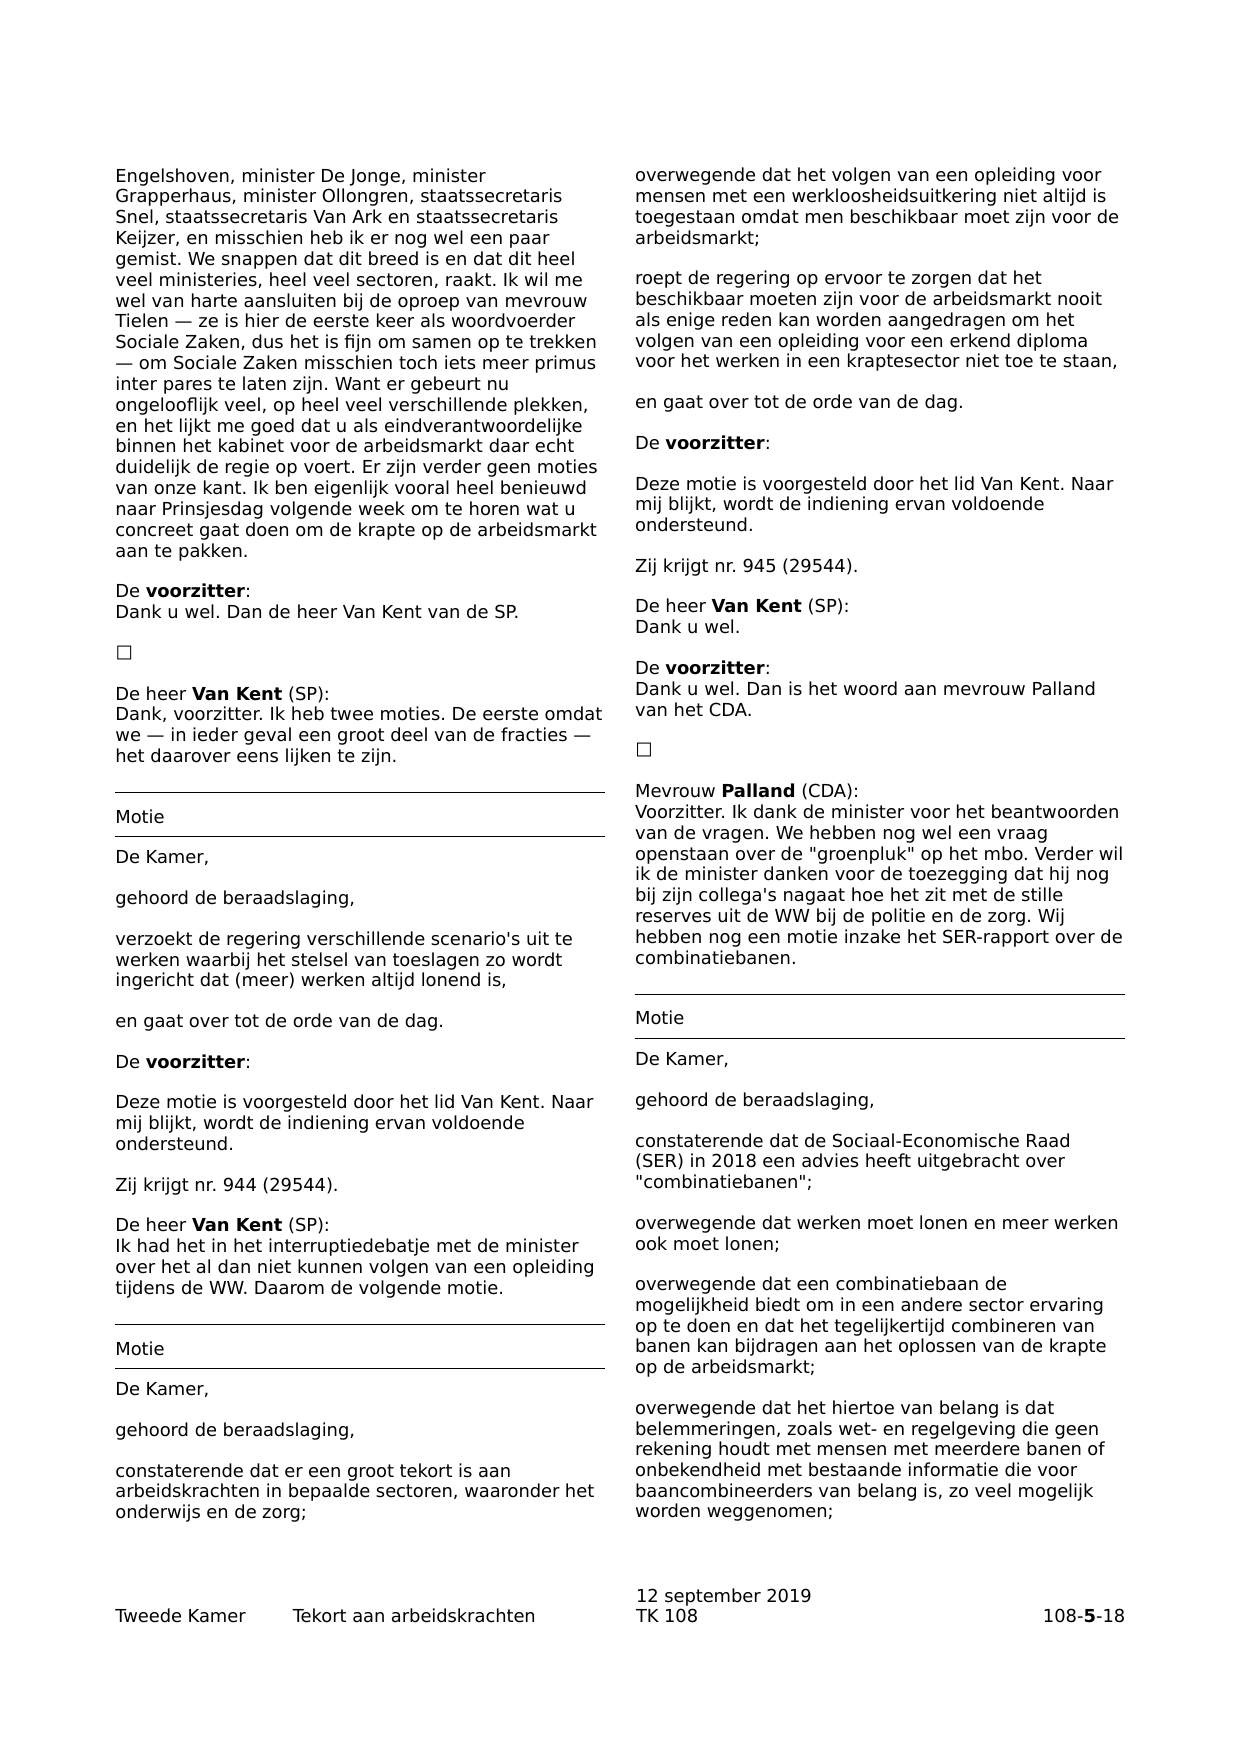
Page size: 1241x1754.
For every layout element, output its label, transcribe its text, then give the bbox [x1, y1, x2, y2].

text ⬜ [635, 740, 1125, 761]
text Dank, voorzitter. Ik heb twee moties. De eerste omdat we — in ieder geval een groot deel van de fracties — het daarover eens lijken te zijn. [115, 704, 605, 767]
text De voorzitter: [635, 658, 1125, 678]
text Deze motie is voorgesteld door het lid Van Kent. Naar mij blijkt, wordt de indiening ervan voldoende ondersteund. [635, 473, 1125, 536]
text De voorzitter: [115, 581, 605, 602]
text gehoord de beraadslaging, [635, 1090, 1125, 1110]
text De Kamer, [635, 1049, 1125, 1070]
text gehoord de beraadslaging, [115, 888, 605, 909]
text Mevrouw Palland (CDA): [635, 781, 1125, 802]
text en gaat over tot de orde van de dag. [115, 1011, 605, 1032]
text De heer Van Kent (SP): [115, 683, 605, 704]
text verzoekt de regering verschillende scenario's uit te werken waarbij het stelsel van toeslagen zo wordt ingericht dat (meer) werken altijd lonend is, [115, 929, 605, 991]
text ⬜ [115, 643, 605, 663]
text Engelshoven, minister De Jonge, minister Grapperhaus, minister Ollongren, staatssecretaris Snel, staatssecretaris Van Ark en staatssecretaris Keijzer, en misschien heb ik er nog wel een paar gemist. We snappen dat dit breed is en dat dit heel veel ministeries, heel veel sectoren, raakt. Ik wil me wel van harte aansluiten bij de oproep van mevrouw Tielen — ze is hier de eerste keer als woordvoerder Sociale Zaken, dus het is fijn om samen op te trekken — om Sociale Zaken misschien toch iets meer primus inter pares te laten zijn. Want er gebeurt nu ongelooflijk veel, op heel veel verschillende plekken, en het lijkt me goed dat u als eindverantwoordelijke binnen het kabinet voor de arbeidsmarkt daar echt duidelijk de regie op voert. Er zijn verder geen moties van onze kant. Ik ben eigenlijk vooral heel benieuwd naar Prinsjesdag volgende week om te horen wat u concreet gaat doen om de krapte op de arbeidsmarkt aan te pakken. [115, 165, 605, 561]
text en gaat over tot de orde van de dag. [635, 392, 1125, 413]
text gehoord de beraadslaging, [115, 1420, 605, 1441]
text Motie [115, 807, 605, 827]
text Voorzitter. Ik dank de minister voor het beantwoorden van de vragen. We hebben nog wel een vraag openstaan over de "groenpluk" op het mbo. Verder wil ik de minister danken voor de toezegging dat hij nog bij zijn collega's nagaat hoe het zit met de stille reserves uit de WW bij de politie en de zorg. Wij hebben nog een motie inzake het SER-rapport over de combinatiebanen. [635, 802, 1125, 968]
text Dank u wel. [635, 617, 1125, 638]
text roept de regering op ervoor te zorgen dat het beschikbaar moeten zijn voor de arbeidsmarkt nooit als enige reden kan worden aangedragen om het volgen van een opleiding voor een erkend diploma voor het werken in een kraptesector niet toe te staan, [635, 268, 1125, 372]
text De voorzitter: [635, 433, 1125, 453]
text Deze motie is voorgesteld door het lid Van Kent. Naar mij blijkt, wordt de indiening ervan voldoende ondersteund. [115, 1092, 605, 1154]
text overwegende dat het volgen van een opleiding voor mensen met een werkloosheidsuitkering niet altijd is toegestaan omdat men beschikbaar moet zijn voor de arbeidsmarkt; [635, 165, 1125, 248]
text Motie [635, 1008, 1125, 1029]
text Dank u wel. Dan de heer Van Kent van de SP. [115, 602, 605, 623]
text Zij krijgt nr. 944 (29544). [115, 1174, 605, 1195]
text Ik had het in het interruptiedebatje met de minister over het al dan niet kunnen volgen van een opleiding tijdens de WW. Daarom de volgende motie. [115, 1236, 605, 1298]
text De voorzitter: [115, 1052, 605, 1072]
text Zij krijgt nr. 945 (29544). [635, 556, 1125, 576]
text overwegende dat een combinatiebaan de mogelijkheid biedt om in een andere sector ervaring op te doen en dat het tegelijkertijd combineren van banen kan bijdragen aan het oplossen van de krapte op de arbeidsmarkt; [635, 1274, 1125, 1378]
text De heer Van Kent (SP): [635, 596, 1125, 617]
text De heer Van Kent (SP): [115, 1215, 605, 1236]
text De Kamer, [115, 1379, 605, 1400]
text constaterende dat er een groot tekort is aan arbeidskrachten in bepaalde sectoren, waaronder het onderwijs en de zorg; [115, 1461, 605, 1523]
text constaterende dat de Sociaal-Economische Raad (SER) in 2018 een advies heeft uitgebracht over "combinatiebanen"; [635, 1130, 1125, 1193]
text Dank u wel. Dan is het woord aan mevrouw Palland van het CDA. [635, 678, 1125, 720]
text De Kamer, [115, 847, 605, 868]
text overwegende dat werken moet lonen en meer werken ook moet lonen; [635, 1213, 1125, 1254]
text Motie [115, 1338, 605, 1359]
text overwegende dat het hiertoe van belang is dat belemmeringen, zoals wet- en regelgeving die geen rekening houdt met mensen met meerdere banen of onbekendheid met bestaande informatie die voor baancombineerders van belang is, zo veel mogelijk worden weggenomen; [635, 1398, 1125, 1522]
